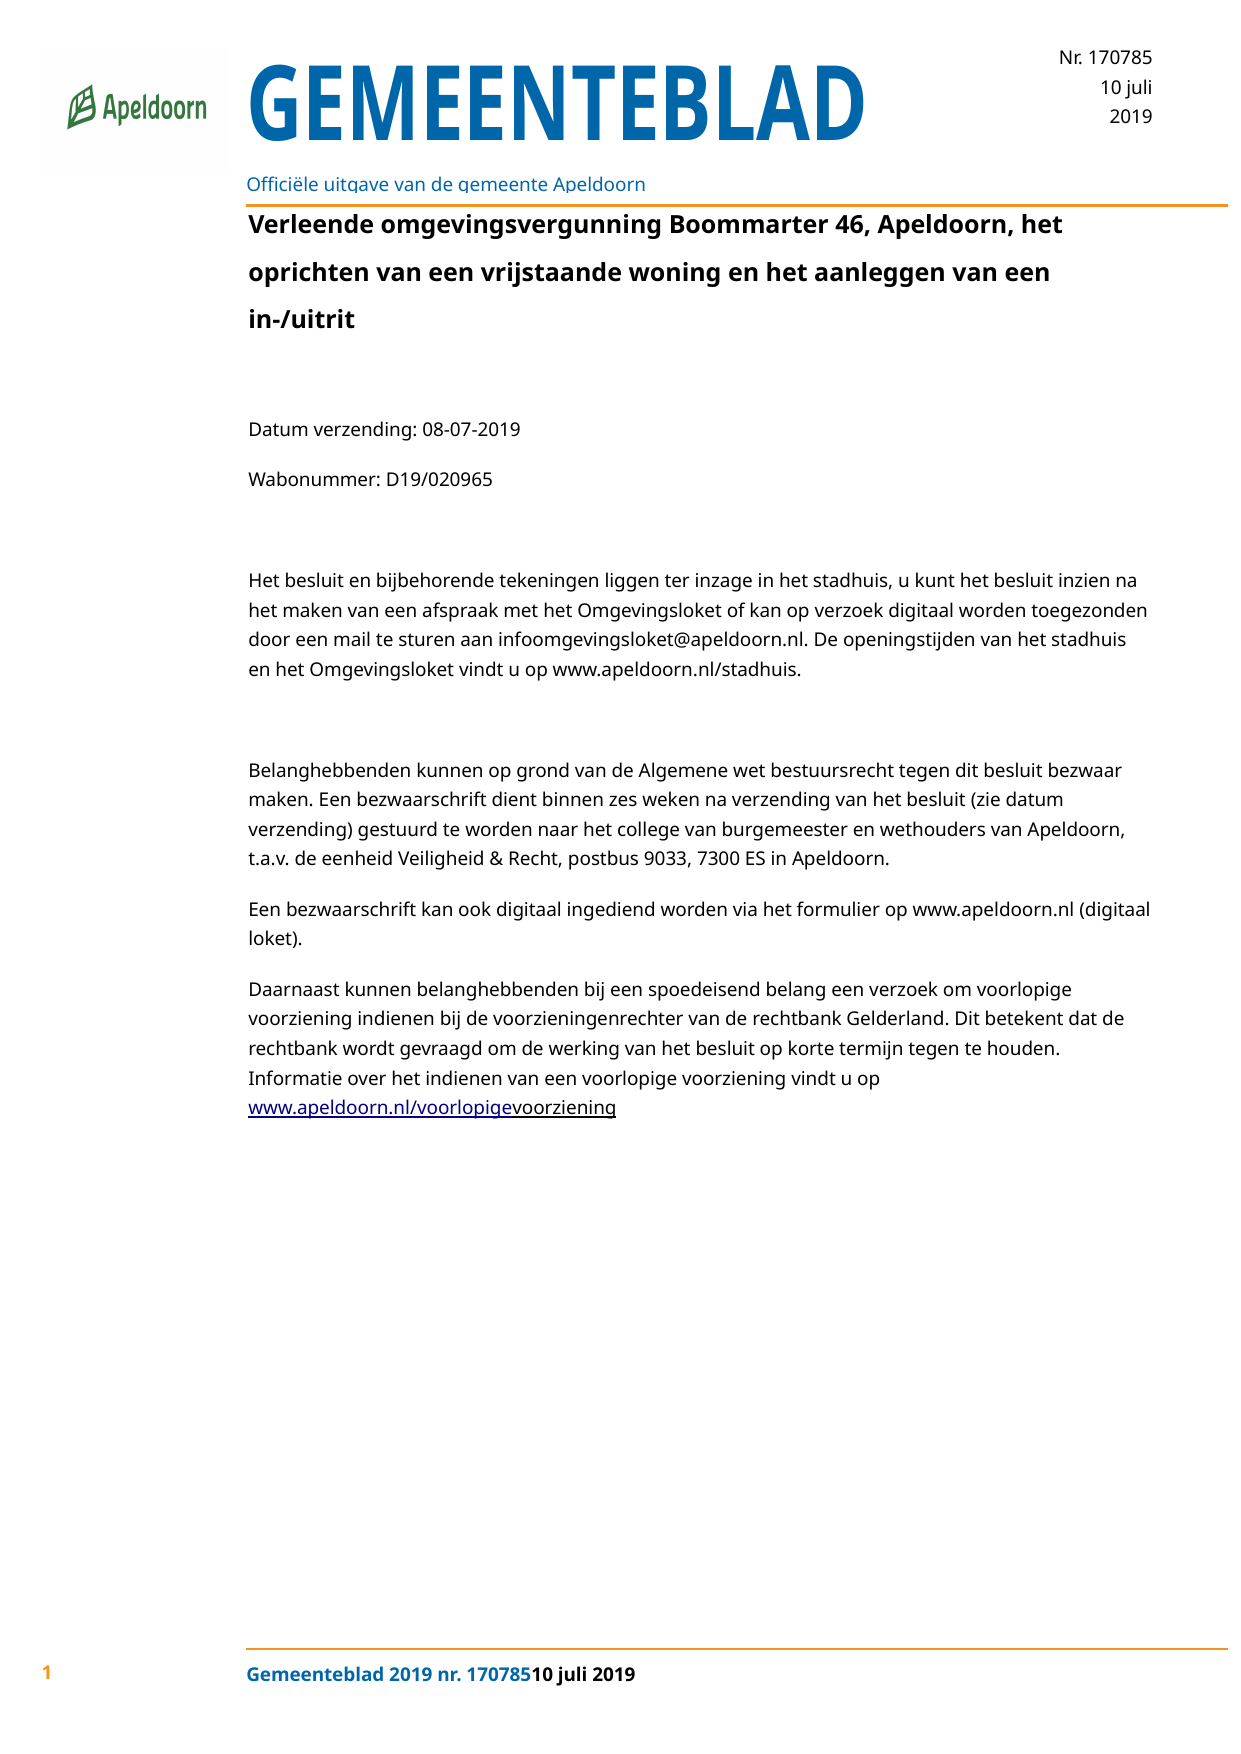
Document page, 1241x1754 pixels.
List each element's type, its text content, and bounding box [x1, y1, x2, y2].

picture [41, 47, 231, 172]
text Belanghebbenden kunnen op grond van de Algemene wet bestuursrecht tegen dit besluit bezwaar maken. Een bezwaarschrift dient binnen zes weken na verzending van het besluit (zie datum verzending) gestuurd te worden naar het college van burgemeester en wethouders van Apeldoorn, t.a.v. de eenheid Veiligheid & Recht, postbus 9033, 7300 ES in Apeldoorn. [248, 757, 1152, 871]
text Een bezwaarschrift kan ook digitaal ingediend worden via het formulier op www.apeldoorn.nl (digitaal loket). [248, 896, 1152, 951]
text Wabonummer: D19/020965 [248, 466, 1152, 492]
text Datum verzending: 08-07-2019 [248, 416, 1152, 442]
text Het besluit en bijbehorende tekeningen liggen ter inzage in het stadhuis, u kunt het besluit inzien na het maken van een afspraak met het Omgevingsloket of kan op verzoek digitaal worden toegezonden door een mail te sturen aan infoomgevingsloket@apeldoorn.nl. De openingstijden van het stadhuis en het Omgevingsloket vindt u op www.apeldoorn.nl/stadhuis. [248, 567, 1152, 682]
text Verleende omgevingsvergunning Boommarter 46, Apeldoorn, het oprichten van een vrijstaande woning en het aanleggen van een in-/uitrit [248, 207, 1152, 336]
text Daarnaast kunnen belanghebbenden bij een spoedeisend belang een verzoek om voorlopige voorziening indienen bij de voorzieningenrechter van de rechtbank Gelderland. Dit betekent dat de rechtbank wordt gevraagd om de werking van het besluit op korte termijn tegen te houden. Informatie over het indienen van een voorlopige voorziening vindt u op www.apeldoorn.nl/voorlopigevoorziening [248, 976, 1152, 1120]
